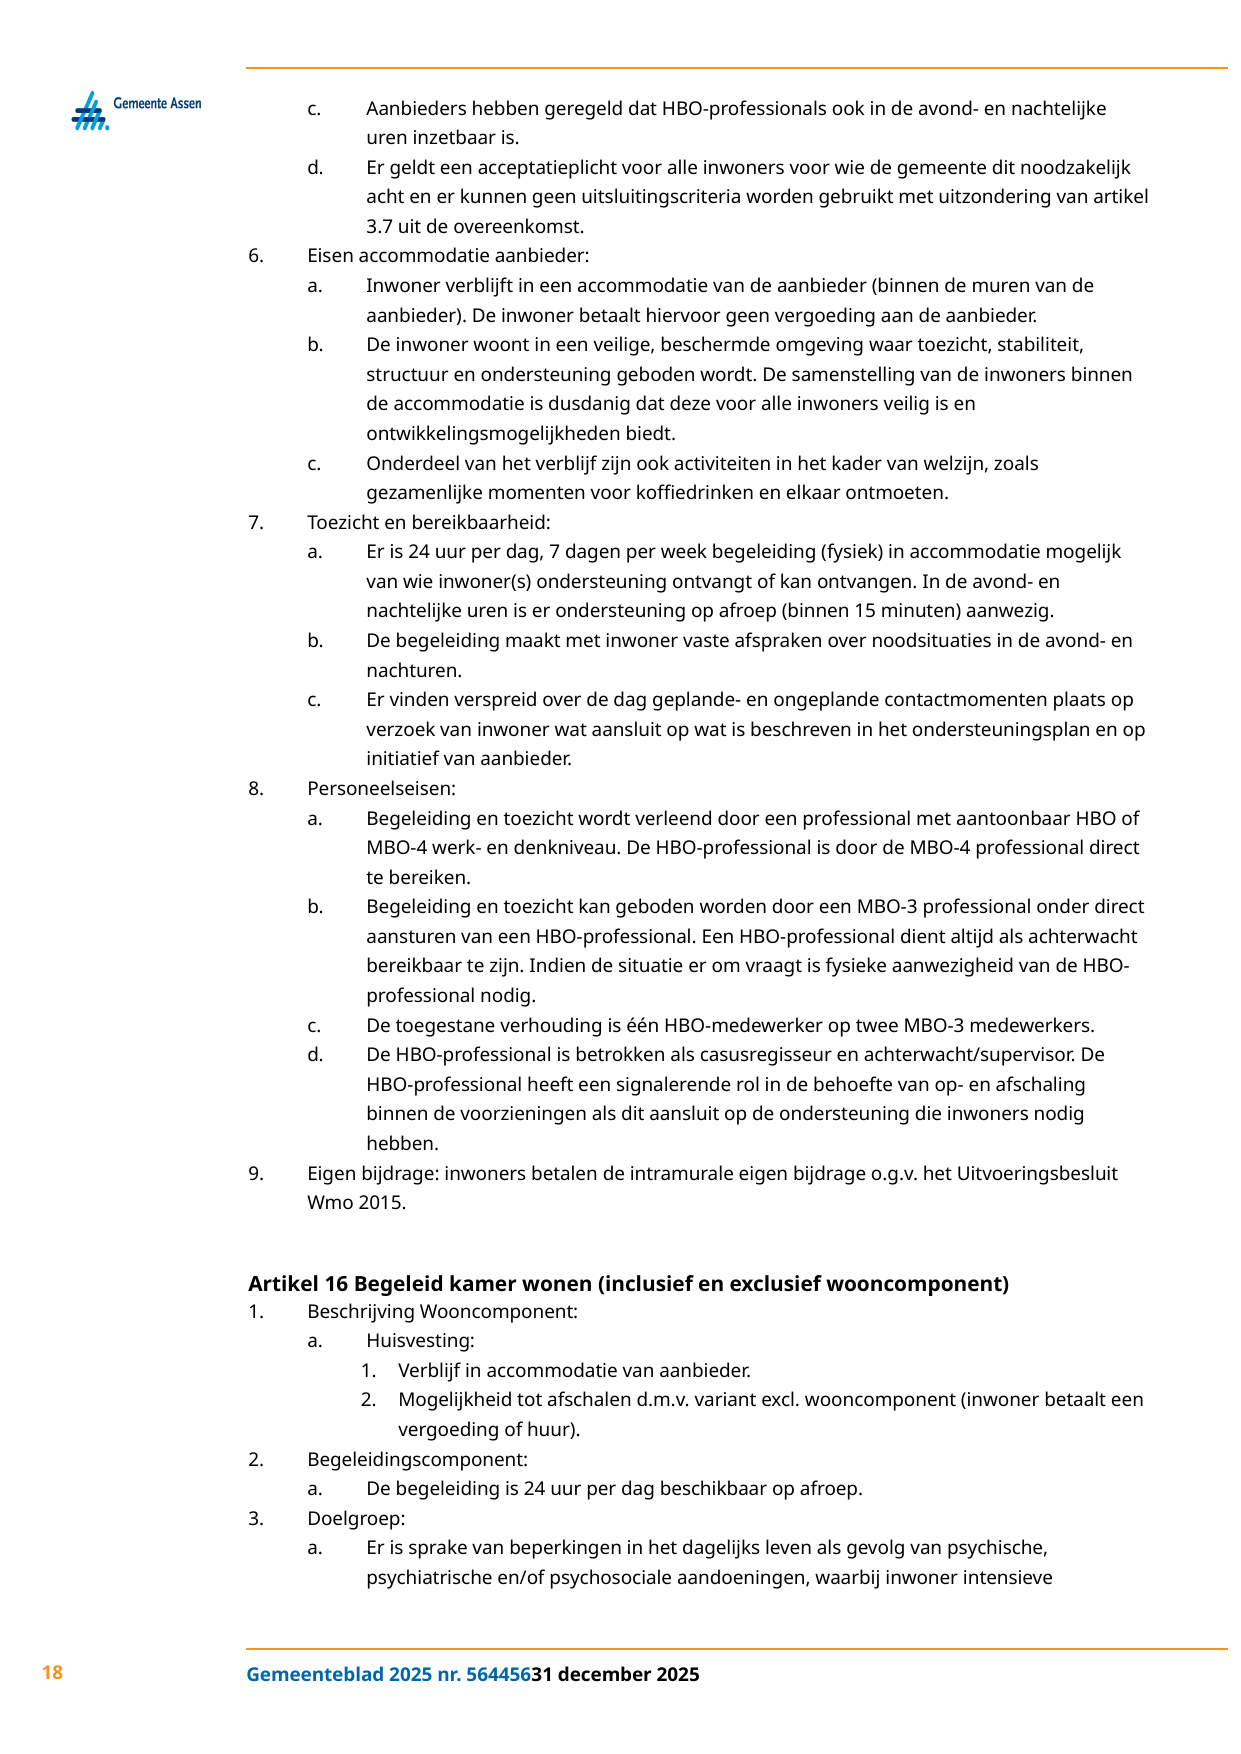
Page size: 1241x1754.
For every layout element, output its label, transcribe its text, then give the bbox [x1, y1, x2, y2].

list De toegestane verhouding is één HBO-medewerker op twee MBO-3 medewerkers. [307, 1012, 1152, 1038]
list Personeelseisen: [248, 775, 1152, 801]
list Eigen bijdrage: inwoners betalen de intramurale eigen bijdrage o.g.v. het Uitvoeringsbesluit Wmo 2015. [248, 1160, 1152, 1215]
list Begeleiding en toezicht kan geboden worden door een MBO-3 professional onder direct aansturen van een HBO-professional. Een HBO-professional dient altijd als achterwacht bereikbaar te zijn. Indien de situatie er om vraagt is fysieke aanwezigheid van de HBO-professional nodig. [307, 893, 1152, 1008]
list Er is sprake van beperkingen in het dagelijks leven als gevolg van psychische, psychiatrische en/of psychosociale aandoeningen, waarbij inwoner intensieve [307, 1534, 1152, 1590]
list De begeleiding is 24 uur per dag beschikbaar op afroep. [307, 1475, 1152, 1501]
list Verblijf in accommodatie van aanbieder. [361, 1357, 1152, 1383]
list De begeleiding maakt met inwoner vaste afspraken over noodsituaties in de avond- en nachturen. [307, 627, 1152, 683]
list Huisvesting: [307, 1327, 1152, 1353]
text Artikel 16 Begeleid kamer wonen (inclusief en exclusief wooncomponent) [248, 1269, 1152, 1298]
list De inwoner woont in een veilige, beschermde omgeving waar toezicht, stabiliteit, structuur en ondersteuning geboden wordt. De samenstelling van de inwoners binnen de accommodatie is dusdanig dat deze voor alle inwoners veilig is en ontwikkelingsmogelijkheden biedt. [307, 331, 1152, 446]
list Er is 24 uur per dag, 7 dagen per week begeleiding (fysiek) in accommodatie mogelijk van wie inwoner(s) ondersteuning ontvangt of kan ontvangen. In de avond- en nachtelijke uren is er ondersteuning op afroep (binnen 15 minuten) aanwezig. [307, 538, 1152, 623]
list De HBO-professional is betrokken als casusregisseur en achterwacht/supervisor. De HBO-professional heeft een signalerende rol in de behoefte van op- en afschaling binnen de voorzieningen als dit aansluit op de ondersteuning die inwoners nodig hebben. [307, 1041, 1152, 1156]
list Mogelijkheid tot afschalen d.m.v. variant excl. wooncomponent (inwoner betaalt een vergoeding of huur). [361, 1387, 1152, 1442]
list Aanbieders hebben geregeld dat HBO-professionals ook in de avond- en nachtelijke uren inzetbaar is. [307, 95, 1152, 150]
picture [41, 47, 231, 172]
list Begeleidingscomponent: [248, 1446, 1152, 1471]
list Inwoner verblijft in een accommodatie van de aanbieder (binnen de muren van de aanbieder). De inwoner betaalt hiervoor geen vergoeding aan de aanbieder. [307, 272, 1152, 328]
list Er geldt een acceptatieplicht voor alle inwoners voor wie de gemeente dit noodzakelijk acht en er kunnen geen uitsluitingscriteria worden gebruikt met uitzondering van artikel 3.7 uit de overeenkomst. [307, 154, 1152, 239]
list Beschrijving Wooncomponent: [248, 1298, 1152, 1323]
list Eisen accommodatie aanbieder: [248, 243, 1152, 268]
list Er vinden verspreid over de dag geplande- en ongeplande contactmomenten plaats op verzoek van inwoner wat aansluit op wat is beschreven in het ondersteuningsplan en op initiatief van aanbieder. [307, 686, 1152, 771]
list Onderdeel van het verblijf zijn ook activiteiten in het kader van welzijn, zoals gezamenlijke momenten voor koffiedrinken en elkaar ontmoeten. [307, 450, 1152, 505]
list Toezicht en bereikbaarheid: [248, 509, 1152, 535]
list Begeleiding en toezicht wordt verleend door een professional met aantoonbaar HBO of MBO-4 werk- en denkniveau. De HBO-professional is door de MBO-4 professional direct te bereiken. [307, 805, 1152, 890]
list Doelgroep: [248, 1505, 1152, 1531]
